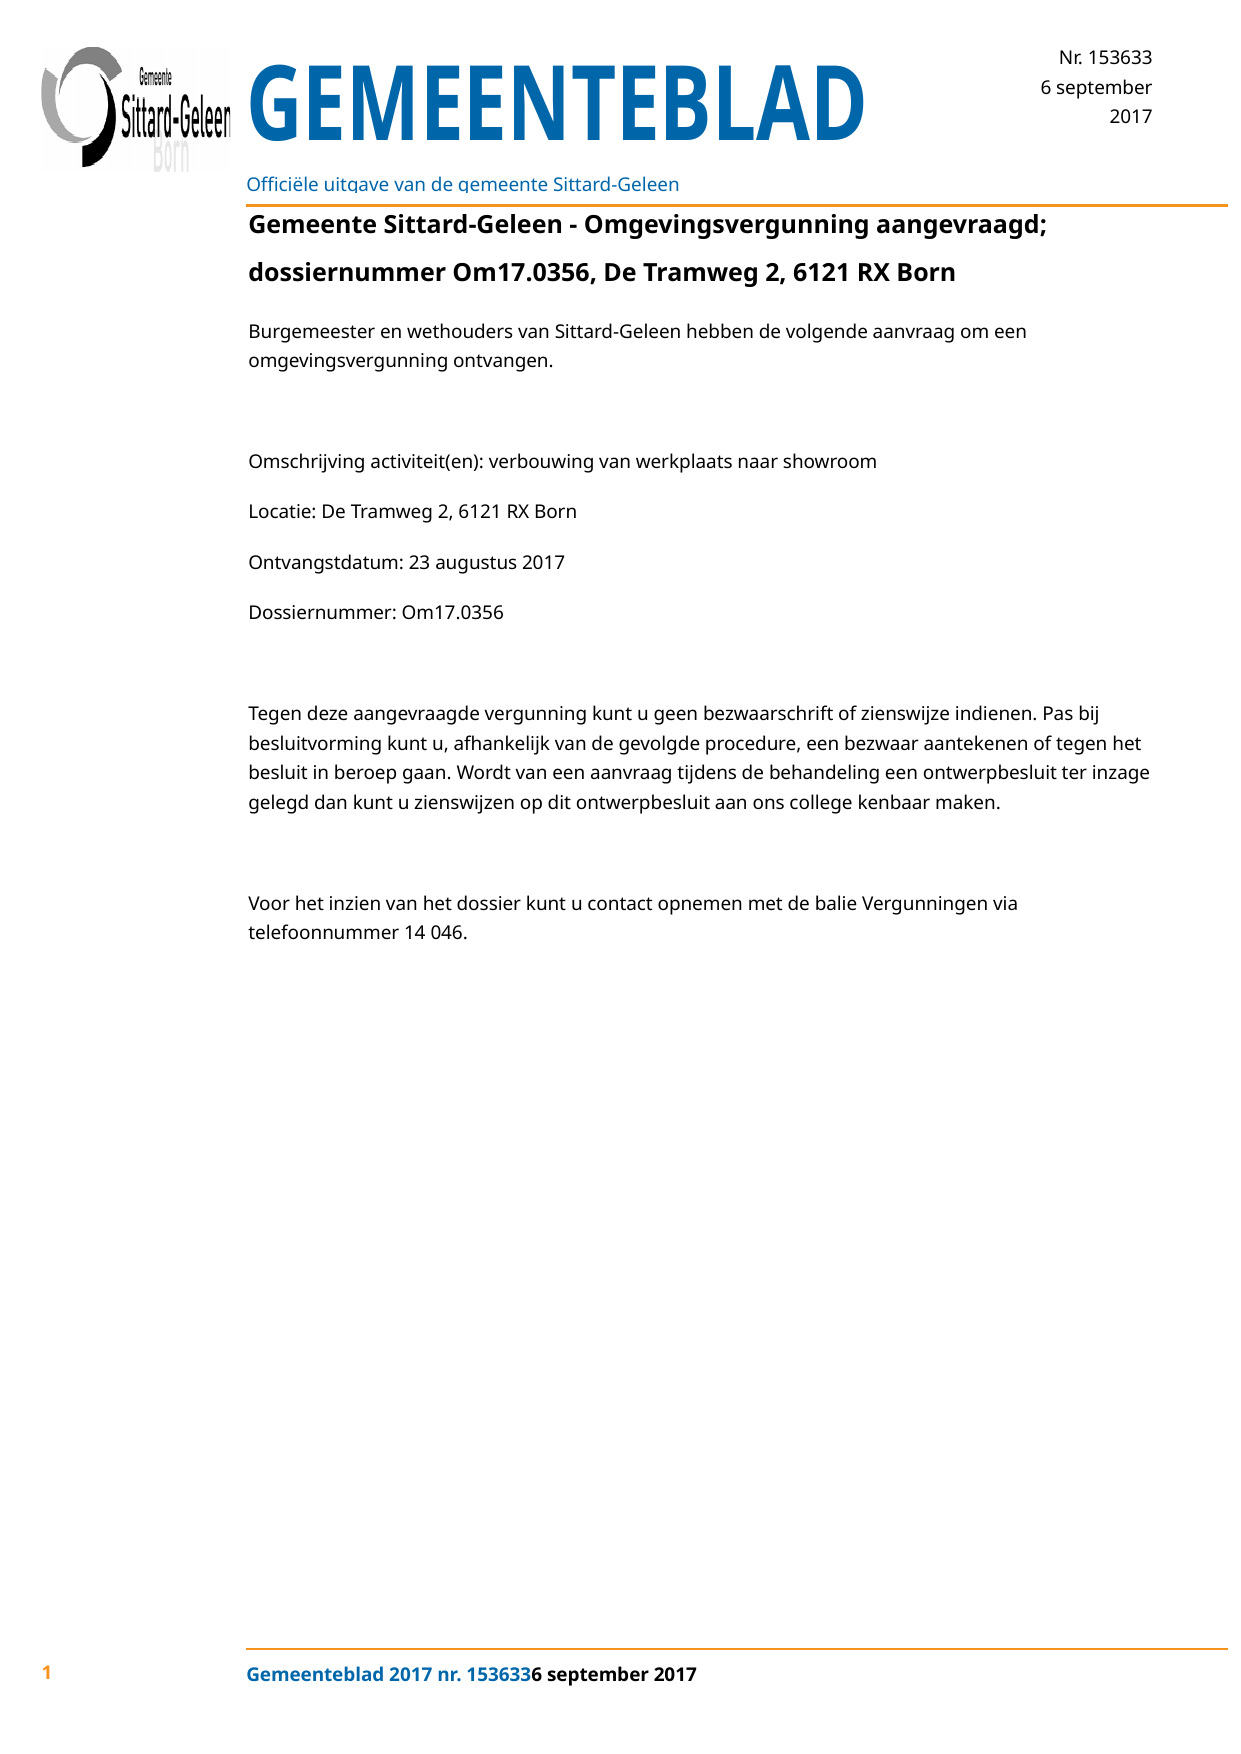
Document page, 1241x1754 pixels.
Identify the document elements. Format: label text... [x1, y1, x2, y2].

text Omschrijving activiteit(en): verbouwing van werkplaats naar showroom [248, 448, 1152, 474]
text Locatie: De Tramweg 2, 6121 RX Born [248, 499, 1152, 524]
text Dossiernummer: Om17.0356 [248, 599, 1152, 625]
text Gemeente Sittard-Geleen - Omgevingsvergunning aangevraagd; dossiernummer Om17.0356, De Tramweg 2, 6121 RX Born [248, 207, 1152, 288]
picture [41, 47, 231, 172]
text Burgemeester en wethouders van Sittard-Geleen hebben de volgende aanvraag om een omgevingsvergunning ontvangen. [248, 318, 1152, 373]
text Ontvangstdatum: 23 augustus 2017 [248, 549, 1152, 575]
text Tegen deze aangevraagde vergunning kunt u geen bezwaarschrift of zienswijze indienen. Pas bij besluitvorming kunt u, afhankelijk van de gevolgde procedure, een bezwaar aantekenen of tegen het besluit in beroep gaan. Wordt van een aanvraag tijdens de behandeling een ontwerpbesluit ter inzage gelegd dan kunt u zienswijzen op dit ontwerpbesluit aan ons college kenbaar maken. [248, 700, 1152, 815]
text Voor het inzien van het dossier kunt u contact opnemen met de balie Vergunningen via telefoonnummer 14 046. [248, 890, 1152, 945]
